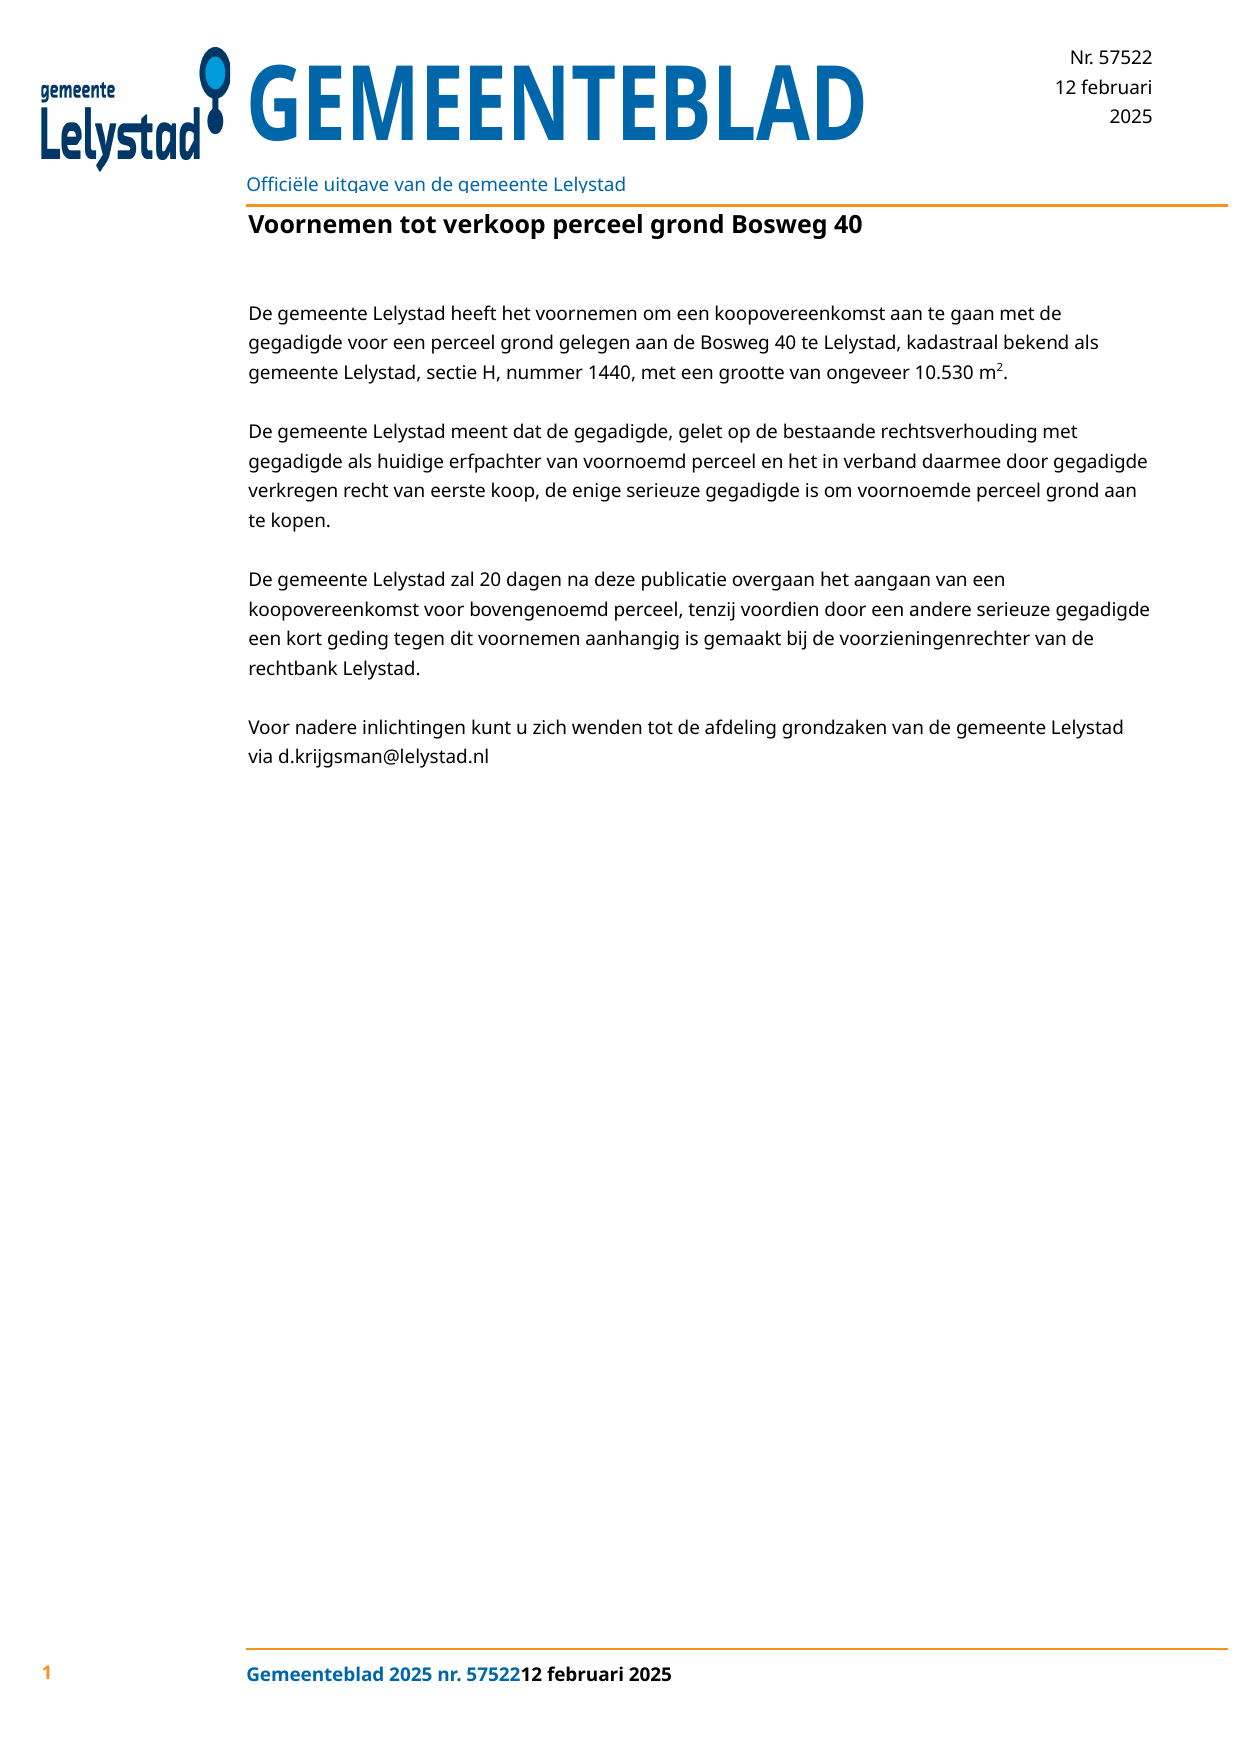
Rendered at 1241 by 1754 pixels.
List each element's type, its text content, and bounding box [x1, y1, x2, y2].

text De gemeente Lelystad meent dat de gegadigde, gelet op de bestaande rechtsverhouding met gegadigde als huidige erfpachter van voornoemd perceel en het in verband daarmee door gegadigde verkregen recht van eerste koop, de enige serieuze gegadigde is om voornoemde perceel grond aan te kopen. [248, 418, 1152, 533]
text De gemeente Lelystad heeft het voornemen om een koopovereenkomst aan te gaan met de gegadigde voor een perceel grond gelegen aan de Bosweg 40 te Lelystad, kadastraal bekend als gemeente Lelystad, sectie H, nummer 1440, met een grootte van ongeveer 10.530 m2. [248, 300, 1152, 385]
text Voornemen tot verkoop perceel grond Bosweg 40 [248, 207, 1152, 241]
text Voor nadere inlichtingen kunt u zich wenden tot de afdeling grondzaken van de gemeente Lelystad via d.krijgsman@lelystad.nl [248, 714, 1152, 769]
picture [41, 47, 231, 172]
text De gemeente Lelystad zal 20 dagen na deze publicatie overgaan het aangaan van een koopovereenkomst voor bovengenoemd perceel, tenzij voordien door een andere serieuze gegadigde een kort geding tegen dit voornemen aanhangig is gemaakt bij de voorzieningenrechter van de rechtbank Lelystad. [248, 566, 1152, 681]
